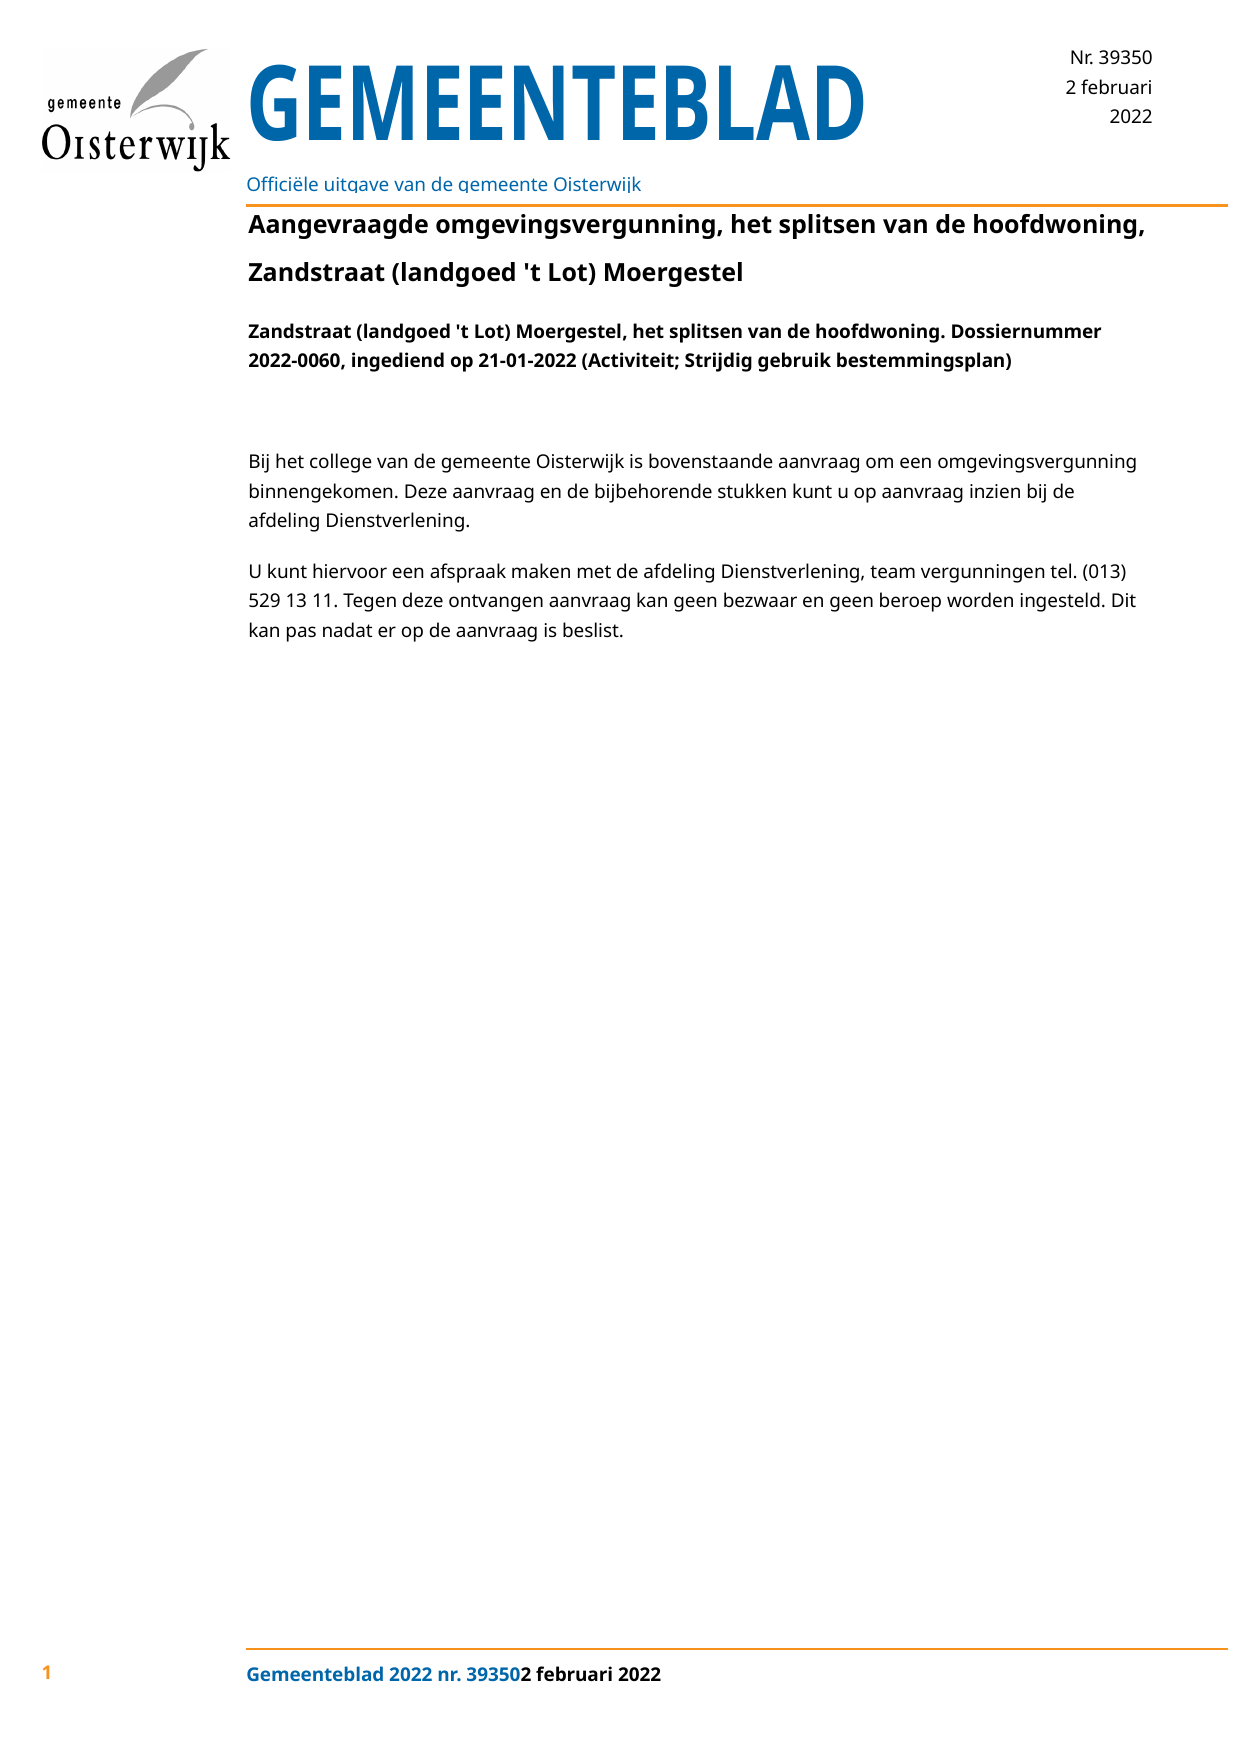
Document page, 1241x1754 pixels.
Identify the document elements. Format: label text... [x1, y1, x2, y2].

text U kunt hiervoor een afspraak maken met de afdeling Dienstverlening, team vergunningen tel. (013) 529 13 11. Tegen deze ontvangen aanvraag kan geen bezwaar en geen beroep worden ingesteld. Dit kan pas nadat er op de aanvraag is beslist. [248, 558, 1152, 643]
text Bij het college van de gemeente Oisterwijk is bovenstaande aanvraag om een omgevingsvergunning binnengekomen. Deze aanvraag en de bijbehorende stukken kunt u op aanvraag inzien bij de afdeling Dienstverlening. [248, 448, 1152, 533]
picture [41, 47, 231, 172]
text Zandstraat (landgoed 't Lot) Moergestel, het splitsen van de hoofdwoning. Dossiernummer 2022-0060, ingediend op 21-01-2022 (Activiteit; Strijdig gebruik bestemmingsplan) [248, 318, 1152, 373]
text Aangevraagde omgevingsvergunning, het splitsen van de hoofdwoning, Zandstraat (landgoed 't Lot) Moergestel [248, 207, 1152, 288]
